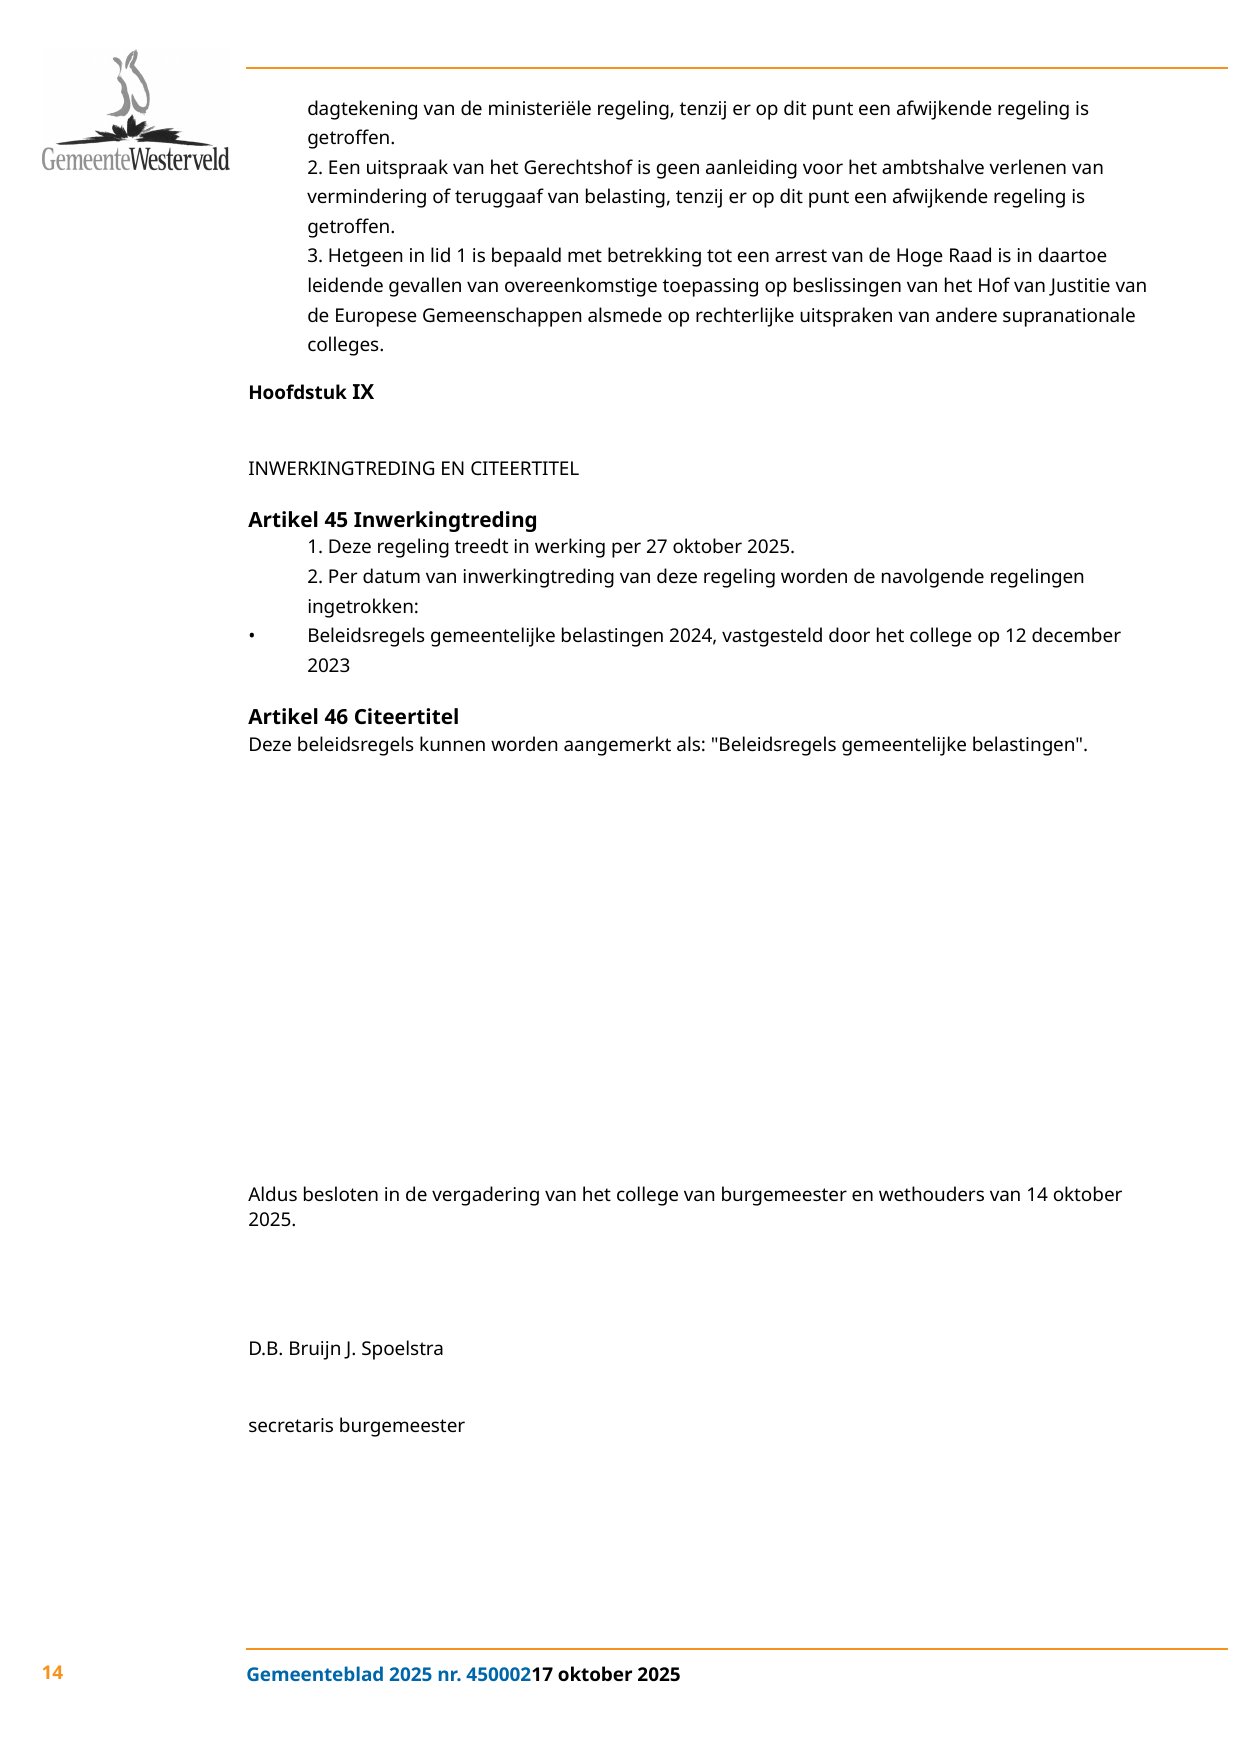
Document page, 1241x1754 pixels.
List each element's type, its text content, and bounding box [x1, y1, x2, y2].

text Artikel 45 Inwerkingtreding [248, 505, 1152, 534]
list 2. Per datum van inwerkingtreding van deze regeling worden de navolgende regelingen ingetrokken: [248, 563, 1152, 618]
text secretaris burgemeester [248, 1412, 1152, 1438]
list 2. Een uitspraak van het Gerechtshof is geen aanleiding voor het ambtshalve verlenen van vermindering of teruggaaf van belasting, tenzij er op dit punt een afwijkende regeling is getroffen. [248, 154, 1152, 239]
text Aldus besloten in de vergadering van het college van burgemeester en wethouders van 14 oktober 2025. [248, 1181, 1152, 1232]
picture [41, 47, 231, 172]
text D.B. Bruijn J. Spoelstra [248, 1335, 1152, 1361]
list Beleidsregels gemeentelijke belastingen 2024, vastgesteld door het college op 12 december 2023 [248, 622, 1152, 678]
text Artikel 46 Citeertitel [248, 702, 1152, 731]
text Deze beleidsregels kunnen worden aangemerkt als: "Beleidsregels gemeentelijke belastingen". [248, 731, 1152, 757]
list dagtekening van de ministeriële regeling, tenzij er op dit punt een afwijkende regeling is getroffen. [248, 95, 1152, 150]
text Hoofdstuk IX [248, 377, 1152, 406]
list 3. Hetgeen in lid 1 is bepaald met betrekking tot een arrest van de Hoge Raad is in daartoe leidende gevallen van overeenkomstige toepassing op beslissingen van het Hof van Justitie van de Europese Gemeenschappen alsmede op rechterlijke uitspraken van andere supranationale colleges. [248, 243, 1152, 357]
list 1. Deze regeling treedt in werking per 27 oktober 2025. [248, 534, 1152, 559]
text INWERKINGTREDING EN CITEERTITEL [248, 455, 1152, 481]
